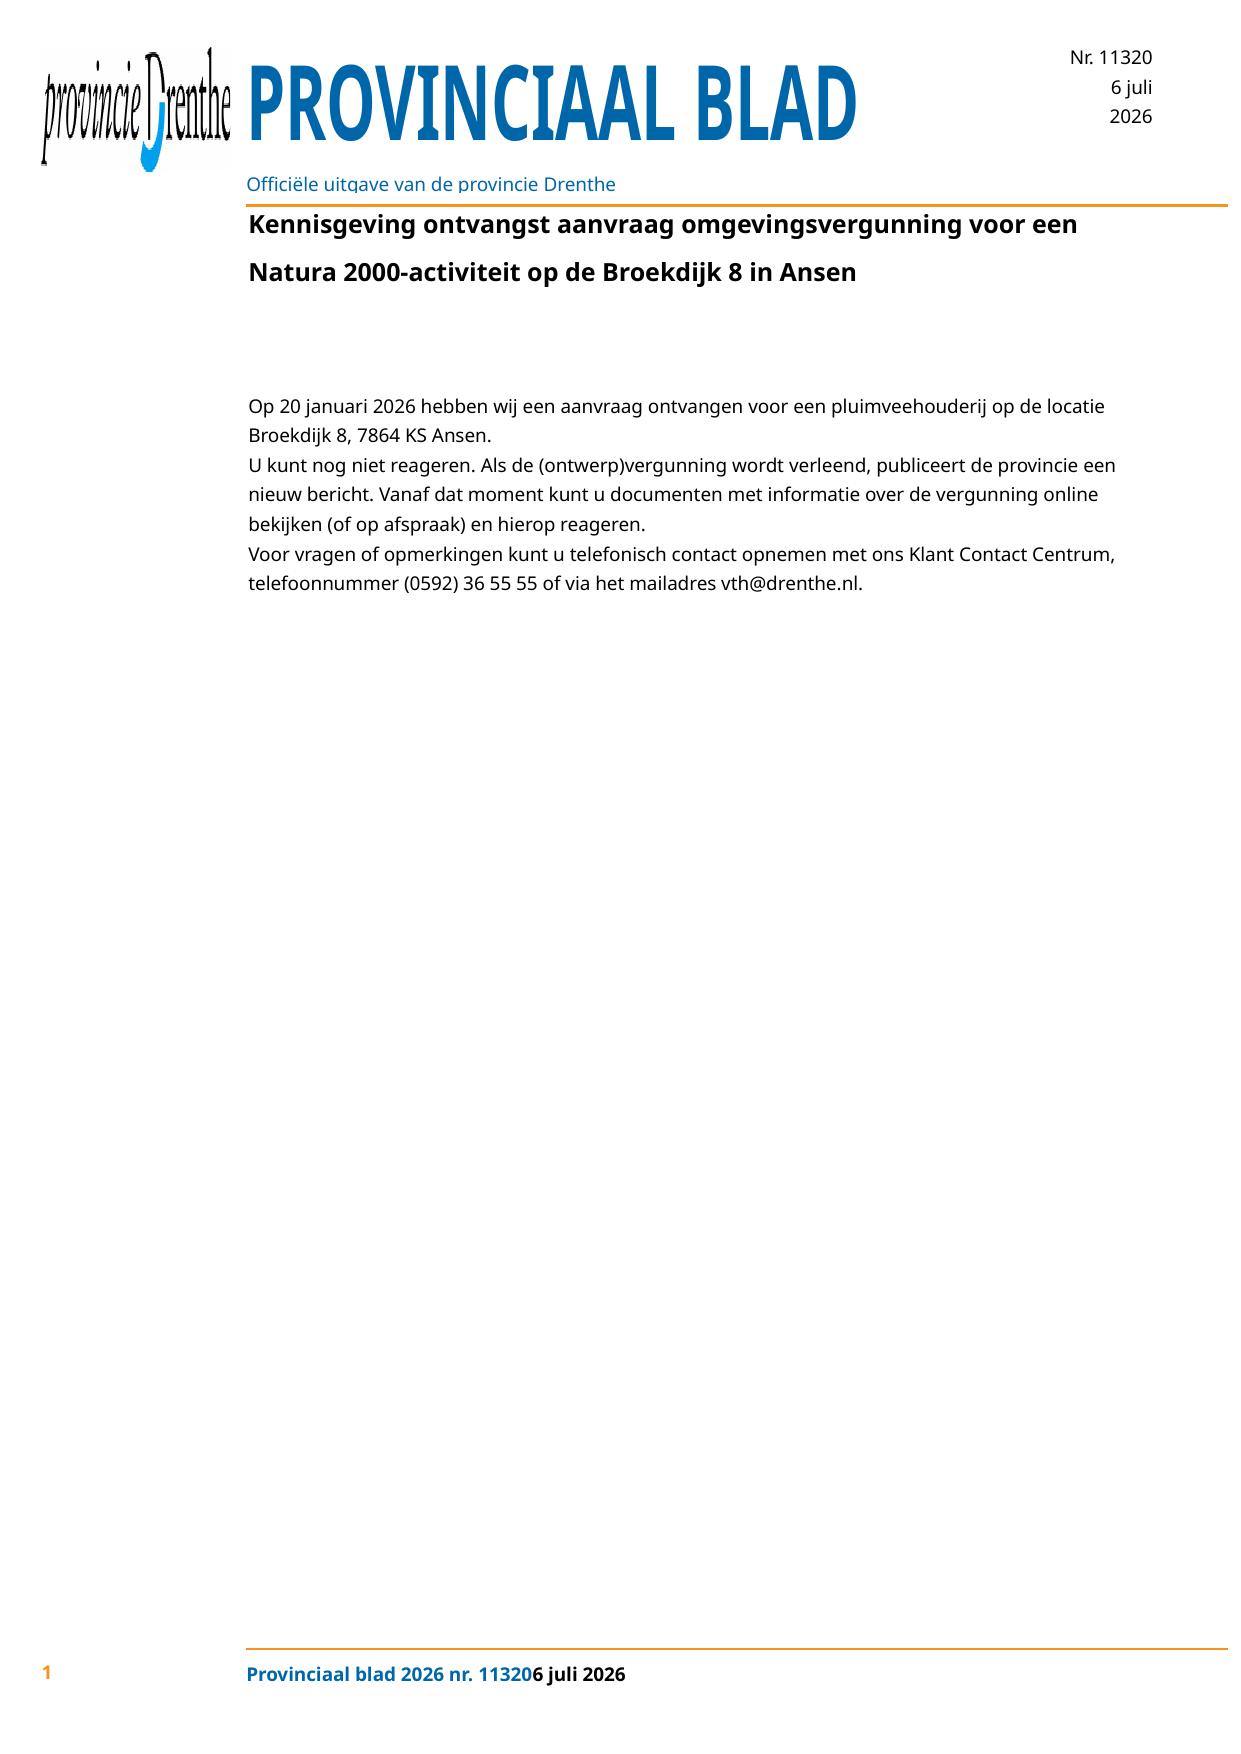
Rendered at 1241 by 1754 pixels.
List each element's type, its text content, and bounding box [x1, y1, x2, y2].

text Kennisgeving ontvangst aanvraag omgevingsvergunning voor een Natura 2000-activiteit op de Broekdijk 8 in Ansen [248, 207, 1152, 288]
text Voor vragen of opmerkingen kunt u telefonisch contact opnemen met ons Klant Contact Centrum, telefoonnummer (0592) 36 55 55 of via het mailadres vth@drenthe.nl. [248, 541, 1152, 596]
picture [41, 47, 231, 172]
text U kunt nog niet reageren. Als de (ontwerp)vergunning wordt verleend, publiceert de provincie een nieuw bericht. Vanaf dat moment kunt u documenten met informatie over de vergunning online bekijken (of op afspraak) en hierop reageren. [248, 452, 1152, 537]
text Op 20 januari 2026 hebben wij een aanvraag ontvangen voor een pluimveehouderij op de locatie Broekdijk 8, 7864 KS Ansen. [248, 393, 1152, 448]
